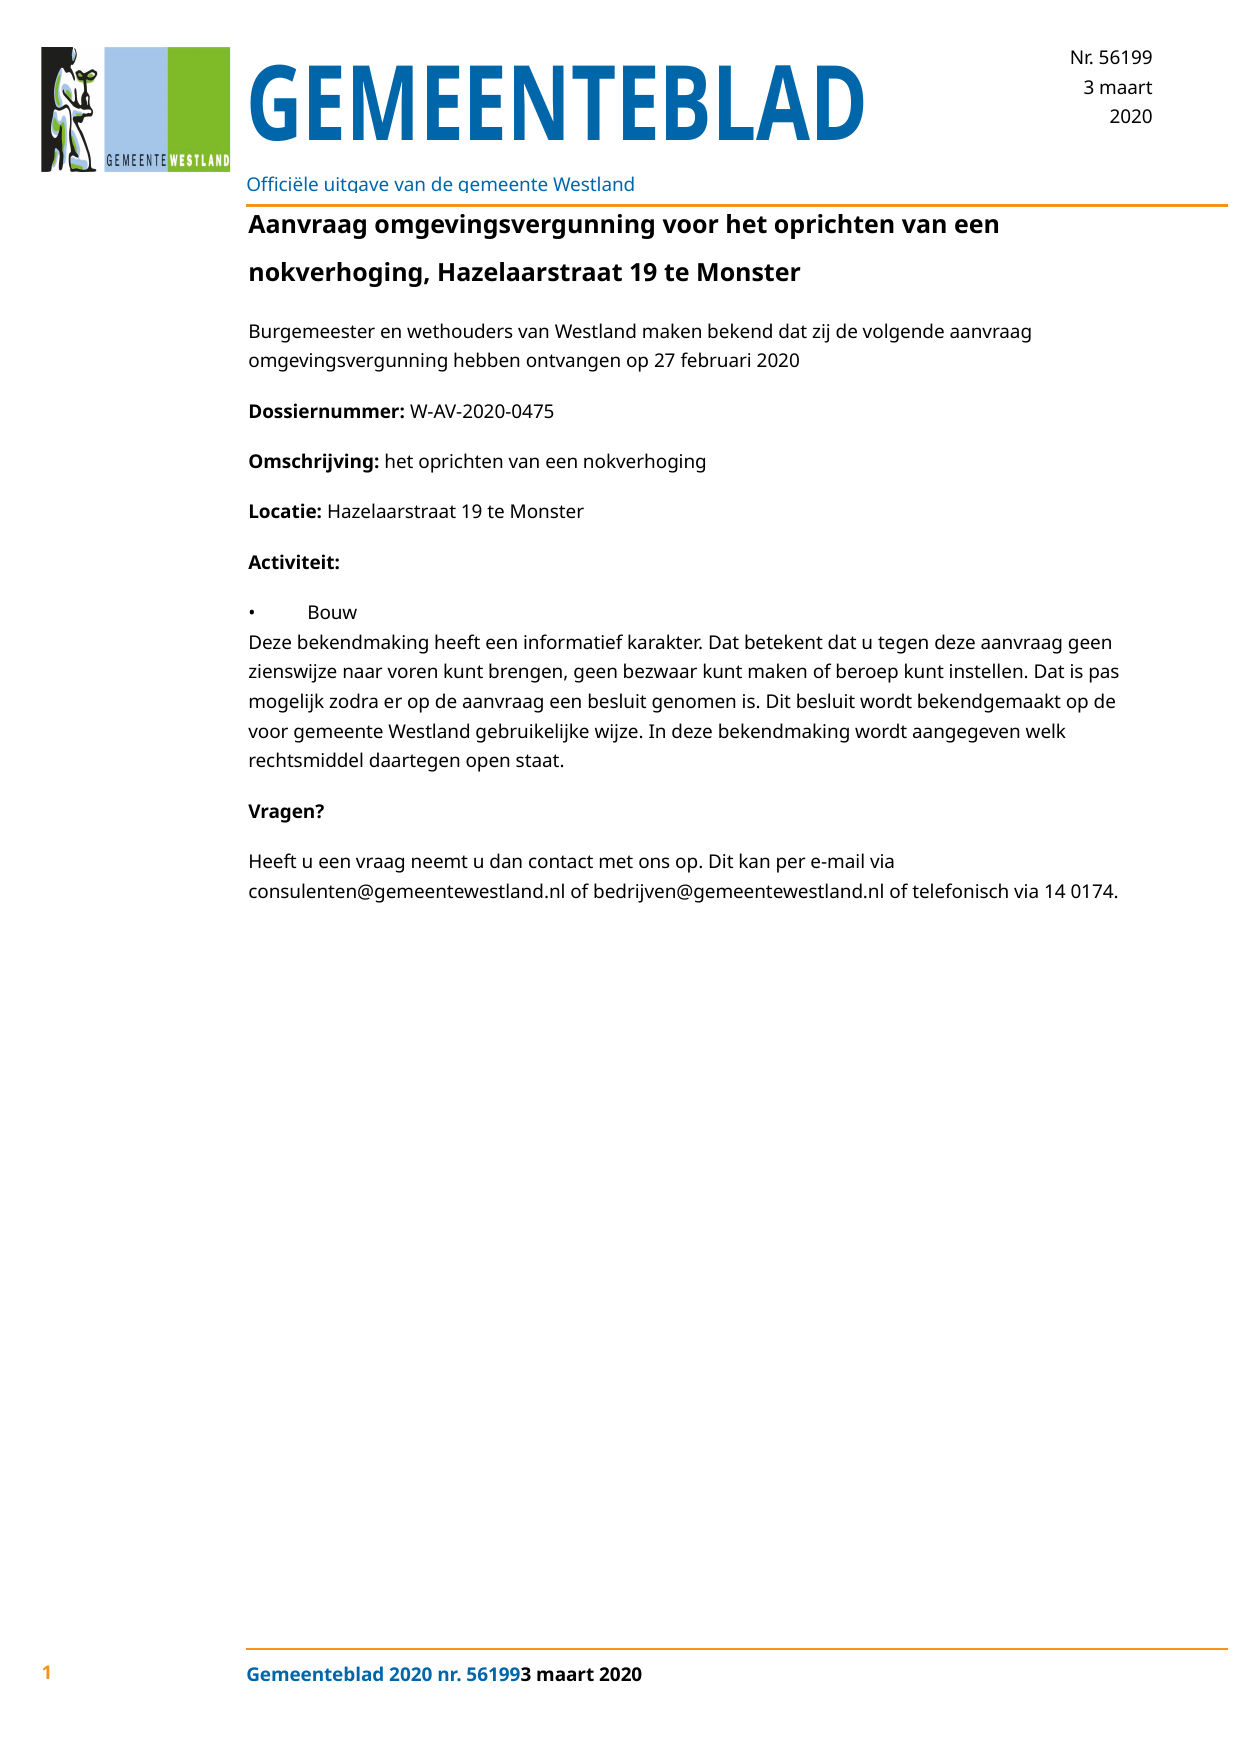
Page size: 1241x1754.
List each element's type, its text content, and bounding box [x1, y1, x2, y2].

text Aanvraag omgevingsvergunning voor het oprichten van een nokverhoging, Hazelaarstraat 19 te Monster [248, 207, 1152, 288]
text Deze bekendmaking heeft een informatief karakter. Dat betekent dat u tegen deze aanvraag geen zienswijze naar voren kunt brengen, geen bezwaar kunt maken of beroep kunt instellen. Dat is pas mogelijk zodra er op de aanvraag een besluit genomen is. Dit besluit wordt bekendgemaakt op de voor gemeente Westland gebruikelijke wijze. In deze bekendmaking wordt aangegeven welk rechtsmiddel daartegen open staat. [248, 629, 1152, 773]
text Burgemeester en wethouders van Westland maken bekend dat zij de volgende aanvraag omgevingsvergunning hebben ontvangen op 27 februari 2020 [248, 318, 1152, 373]
list Bouw [248, 599, 1152, 625]
text Omschrijving: het oprichten van een nokverhoging [248, 448, 1152, 474]
text Activiteit: [248, 549, 1152, 575]
picture [41, 47, 231, 172]
text Heeft u een vraag neemt u dan contact met ons op. Dit kan per e-mail via consulenten@gemeentewestland.nl of bedrijven@gemeentewestland.nl of telefonisch via 14 0174. [248, 848, 1152, 904]
text Dossiernummer: W-AV-2020-0475 [248, 398, 1152, 424]
text Vragen? [248, 798, 1152, 824]
text Locatie: Hazelaarstraat 19 te Monster [248, 499, 1152, 524]
